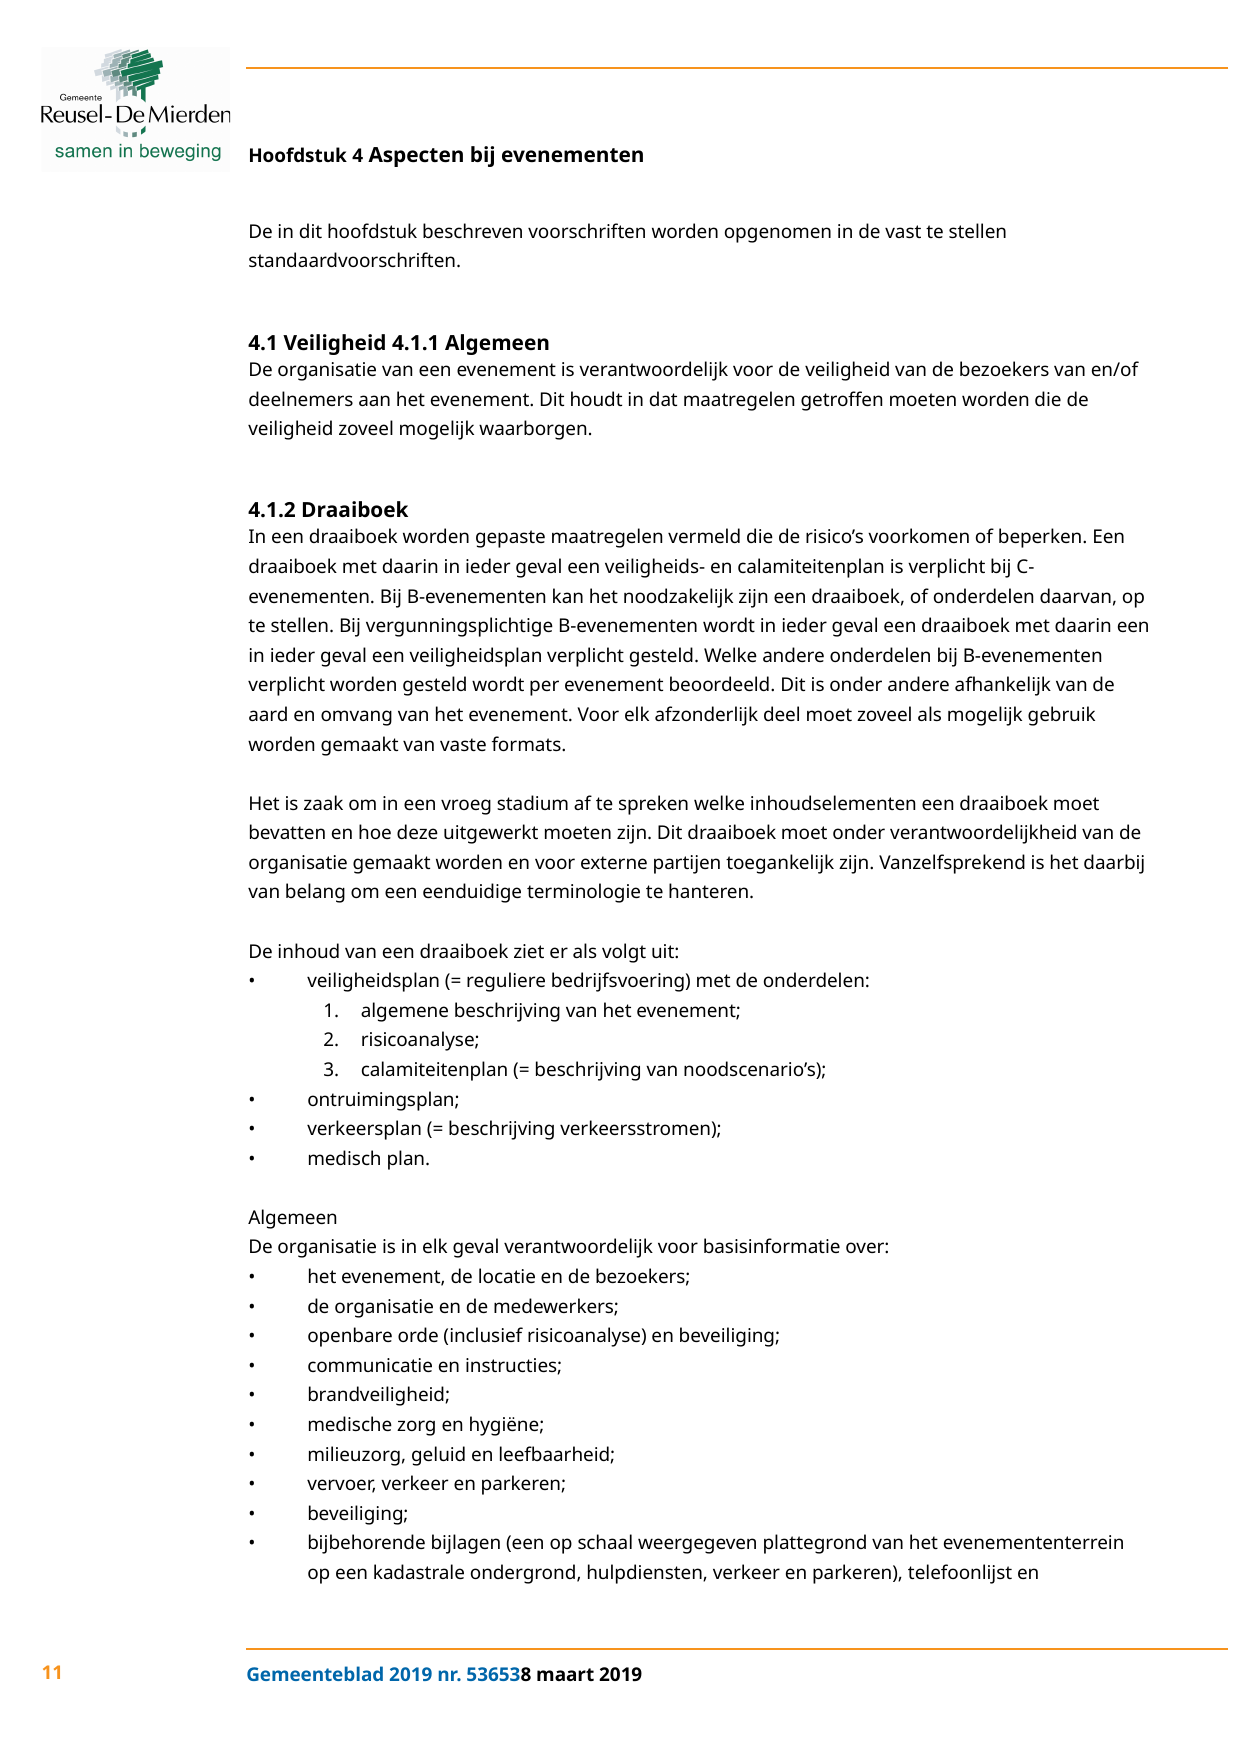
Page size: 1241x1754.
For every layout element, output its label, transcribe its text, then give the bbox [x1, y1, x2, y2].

text De organisatie is in elk geval verantwoordelijk voor basisinformatie over: [248, 1234, 1152, 1259]
list brandveiligheid; [248, 1382, 1152, 1407]
picture [41, 47, 231, 172]
list milieuzorg, geluid en leefbaarheid; [248, 1441, 1152, 1467]
list communicatie en instructies; [248, 1352, 1152, 1378]
list veiligheidsplan (= reguliere bedrijfsvoering) met de onderdelen: [248, 967, 1152, 993]
text 4.1 Veiligheid 4.1.1 Algemeen [248, 328, 1152, 356]
list ontruimingsplan; [248, 1086, 1152, 1112]
list medische zorg en hygiëne; [248, 1411, 1152, 1437]
text De organisatie van een evenement is verantwoordelijk voor de veiligheid van de bezoekers van en/of deelnemers aan het evenement. Dit houdt in dat maatregelen getroffen moeten worden die de veiligheid zoveel mogelijk waarborgen. [248, 356, 1152, 441]
list beveiliging; [248, 1500, 1152, 1526]
list bijbehorende bijlagen (een op schaal weergegeven plattegrond van het evenemententerrein op een kadastrale ondergrond, hulpdiensten, verkeer en parkeren), telefoonlijst en [248, 1529, 1152, 1585]
text Hoofdstuk 4 Aspecten bij evenementen [248, 140, 1152, 169]
list het evenement, de locatie en de bezoekers; [248, 1263, 1152, 1289]
text Het is zaak om in een vroeg stadium af te spreken welke inhoudselementen een draaiboek moet bevatten en hoe deze uitgewerkt moeten zijn. Dit draaiboek moet onder verantwoordelijkheid van de organisatie gemaakt worden en voor externe partijen toegankelijk zijn. Vanzelfsprekend is het daarbij van belang om een eenduidige terminologie te hanteren. [248, 790, 1152, 904]
text 4.1.2 Draaiboek [248, 495, 1152, 524]
list calamiteitenplan (= beschrijving van noodscenario’s); [323, 1056, 1152, 1082]
text Algemeen [248, 1204, 1152, 1230]
text De in dit hoofdstuk beschreven voorschriften worden opgenomen in de vast te stellen standaardvoorschriften. [248, 218, 1152, 273]
list openbare orde (inclusief risicoanalyse) en beveiliging; [248, 1322, 1152, 1348]
list medisch plan. [248, 1145, 1152, 1171]
text In een draaiboek worden gepaste maatregelen vermeld die de risico’s voorkomen of beperken. Een draaiboek met daarin in ieder geval een veiligheids- en calamiteitenplan is verplicht bij C-evenementen. Bij B-evenementen kan het noodzakelijk zijn een draaiboek, of onderdelen daarvan, op te stellen. Bij vergunningsplichtige B-evenementen wordt in ieder geval een draaiboek met daarin een in ieder geval een veiligheidsplan verplicht gesteld. Welke andere onderdelen bij B-evenementen verplicht worden gesteld wordt per evenement beoordeeld. Dit is onder andere afhankelijk van de aard en omvang van het evenement. Voor elk afzonderlijk deel moet zoveel als mogelijk gebruik worden gemaakt van vaste formats. [248, 524, 1152, 757]
text De inhoud van een draaiboek ziet er als volgt uit: [248, 938, 1152, 964]
list verkeersplan (= beschrijving verkeersstromen); [248, 1115, 1152, 1141]
list risicoanalyse; [323, 1027, 1152, 1052]
list algemene beschrijving van het evenement; [323, 997, 1152, 1023]
list de organisatie en de medewerkers; [248, 1293, 1152, 1319]
list vervoer, verkeer en parkeren; [248, 1470, 1152, 1496]
